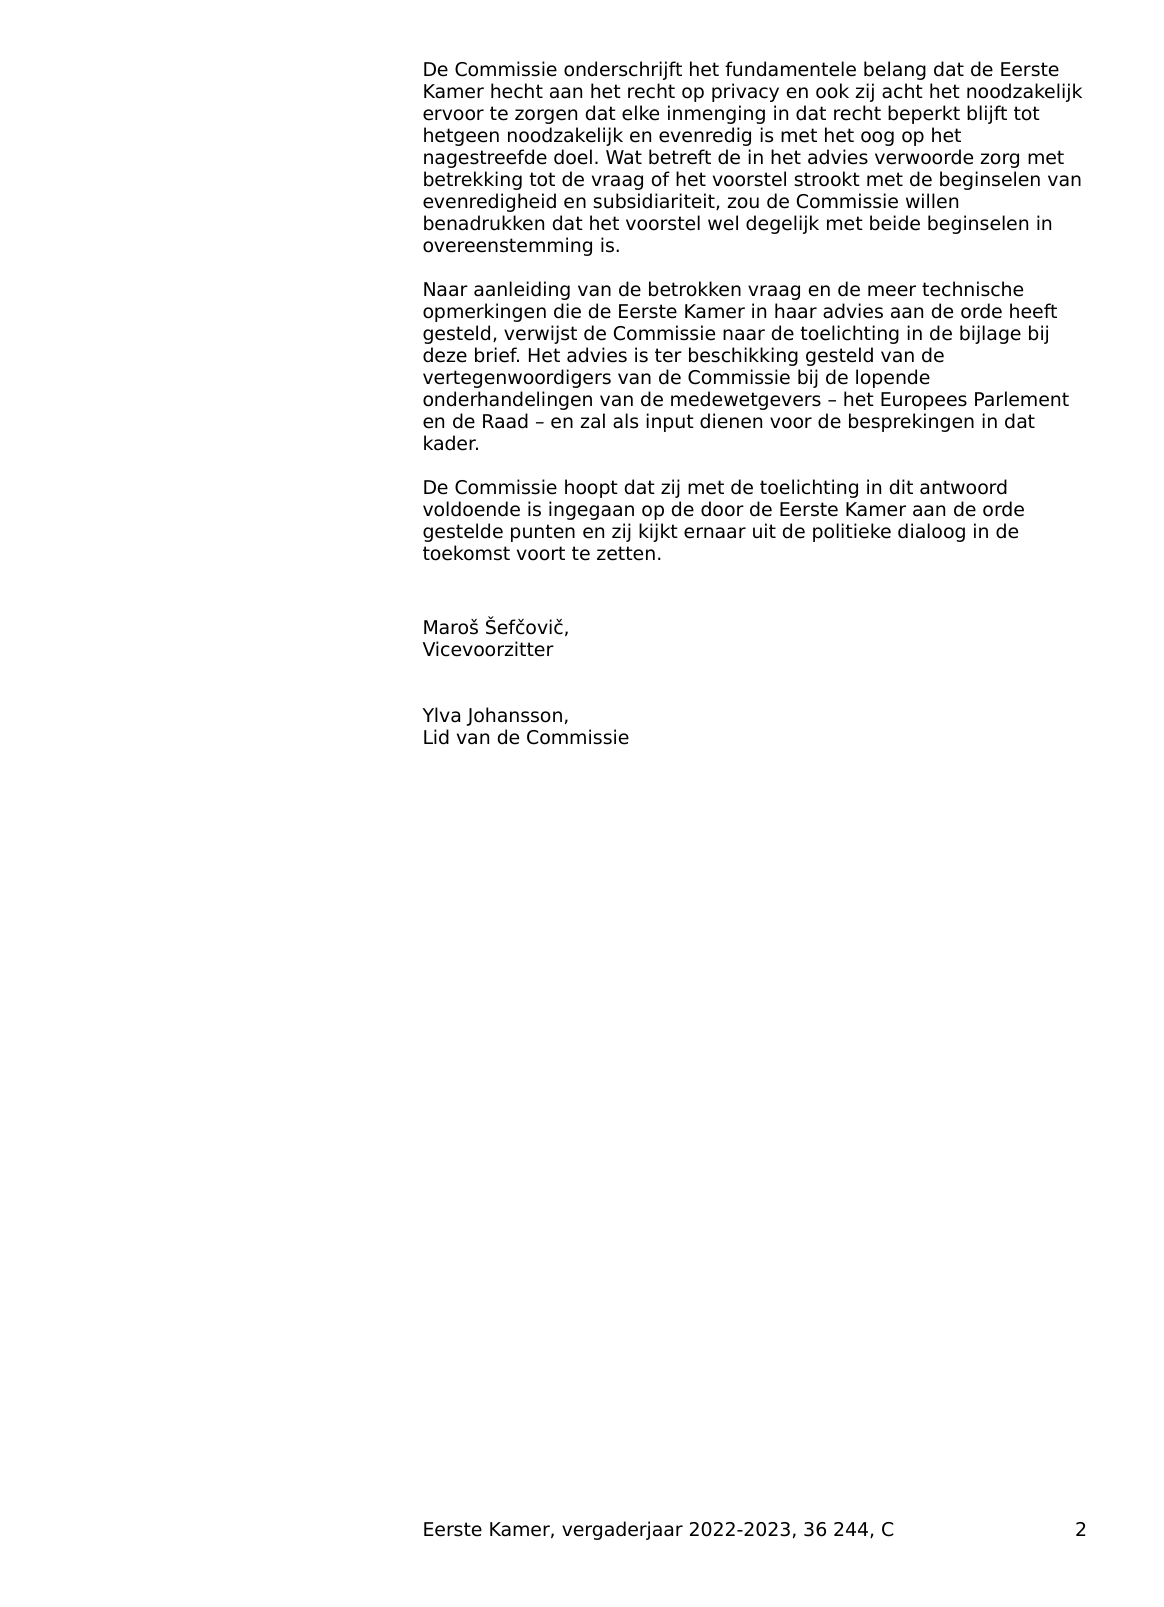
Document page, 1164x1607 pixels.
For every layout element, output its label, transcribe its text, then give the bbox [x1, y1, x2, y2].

text De Commissie hoopt dat zij met de toelichting in dit antwoord voldoende is ingegaan op de door de Eerste Kamer aan de orde gestelde punten en zij kijkt ernaar uit de politieke dialoog in de toekomst voort te zetten. [422, 477, 1087, 565]
text Naar aanleiding van de betrokken vraag en de meer technische opmerkingen die de Eerste Kamer in haar advies aan de orde heeft gesteld, verwijst de Commissie naar de toelichting in de bijlage bij deze brief. Het advies is ter beschikking gesteld van de vertegenwoordigers van de Commissie bij de lopende onderhandelingen van de medewetgevers – het Europees Parlement en de Raad – en zal als input dienen voor de besprekingen in dat kader. [422, 279, 1087, 455]
text Maroš Šefčovič, Vicevoorzitter [422, 595, 1087, 661]
text Ylva Johansson, Lid van de Commissie [422, 683, 1087, 749]
text De Commissie onderschrijft het fundamentele belang dat de Eerste Kamer hecht aan het recht op privacy en ook zij acht het noodzakelijk ervoor te zorgen dat elke inmenging in dat recht beperkt blijft tot hetgeen noodzakelijk en evenredig is met het oog op het nagestreefde doel. Wat betreft de in het advies verwoorde zorg met betrekking tot de vraag of het voorstel strookt met de beginselen van evenredigheid en subsidiariteit, zou de Commissie willen benadrukken dat het voorstel wel degelijk met beide beginselen in overeenstemming is. [422, 59, 1087, 257]
